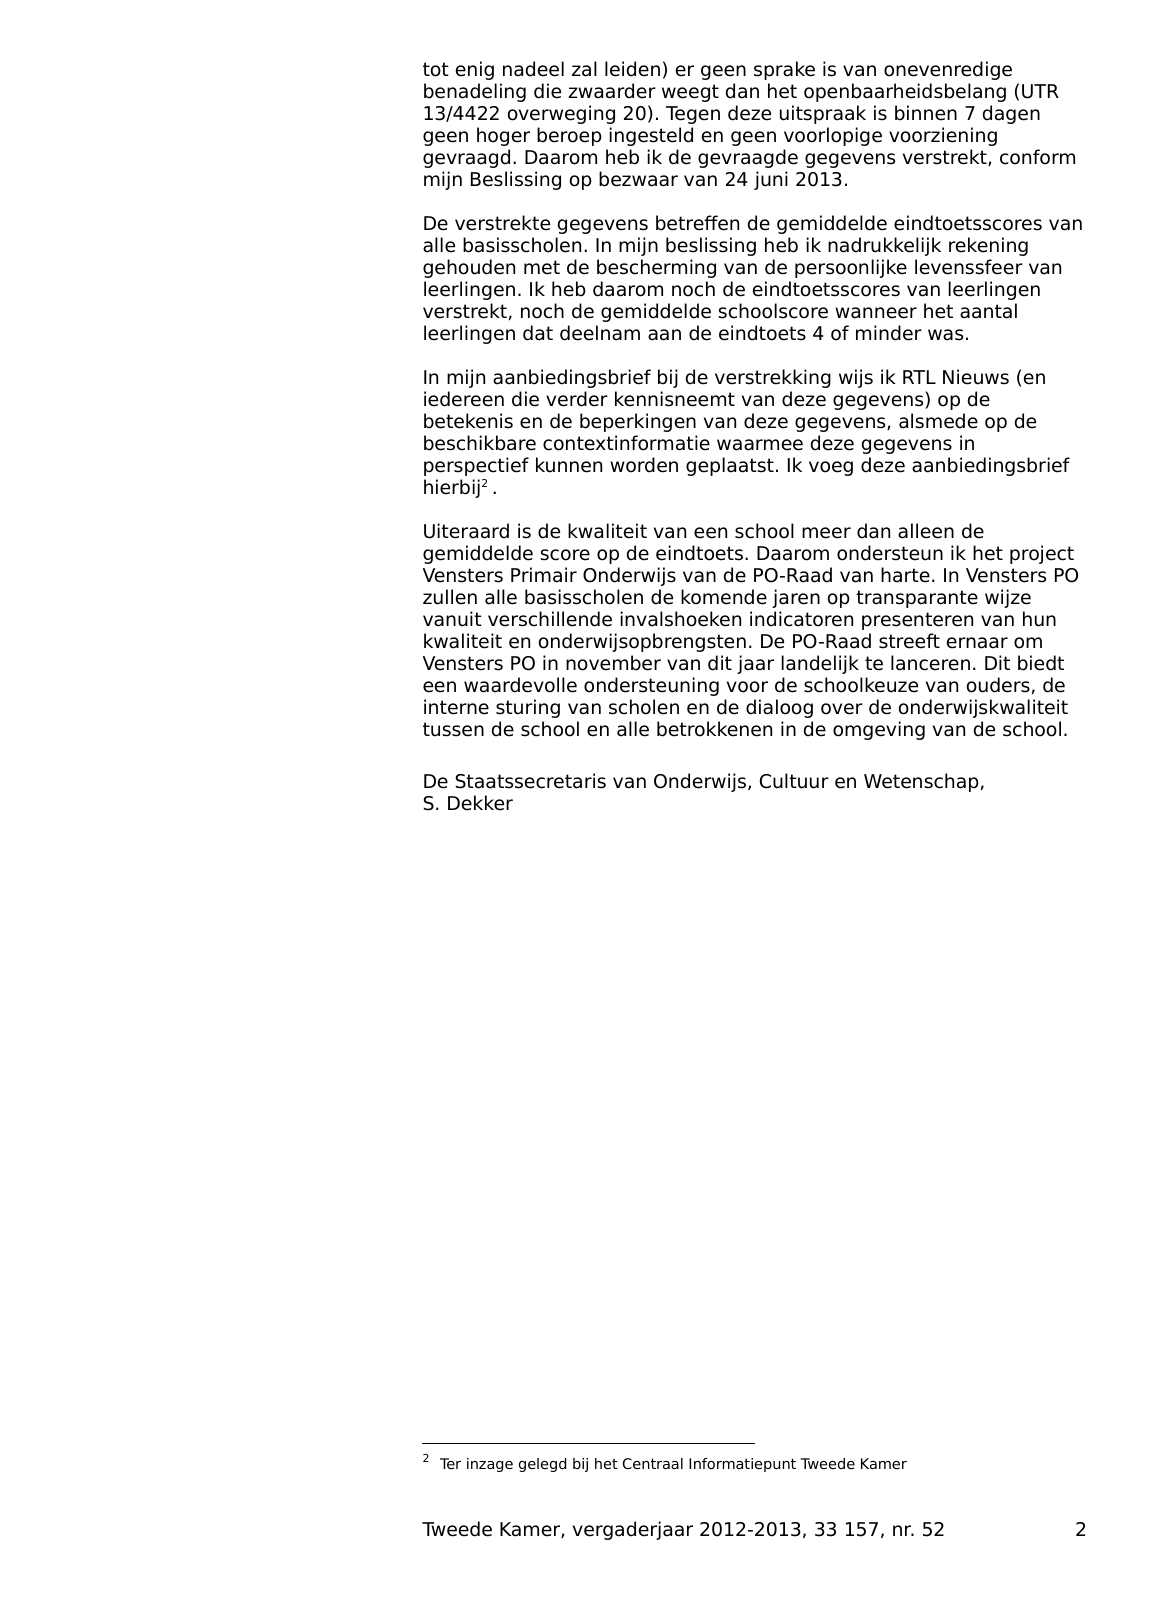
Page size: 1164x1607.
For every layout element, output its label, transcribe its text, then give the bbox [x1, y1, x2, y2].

text Ter inzage gelegd bij het Centraal Informatiepunt Tweede Kamer [422, 1452, 1087, 1474]
text De Staatssecretaris van Onderwijs, Cultuur en Wetenschap, S. Dekker [422, 771, 1087, 815]
text Uiteraard is de kwaliteit van een school meer dan alleen de gemiddelde score op de eindtoets. Daarom ondersteun ik het project Vensters Primair Onderwijs van de PO-Raad van harte. In Vensters PO zullen alle basisscholen de komende jaren op transparante wijze vanuit verschillende invalshoeken indicatoren presenteren van hun kwaliteit en onderwijsopbrengsten. De PO-Raad streeft ernaar om Vensters PO in november van dit jaar landelijk te lanceren. Dit biedt een waardevolle ondersteuning voor de schoolkeuze van ouders, de interne sturing van scholen en de dialoog over de onderwijskwaliteit tussen de school en alle betrokkenen in de omgeving van de school. [422, 521, 1087, 741]
text In mijn aanbiedingsbrief bij de verstrekking wijs ik RTL Nieuws (en iedereen die verder kennisneemt van deze gegevens) op de betekenis en de beperkingen van deze gegevens, alsmede op de beschikbare contextinformatie waarmee deze gegevens in perspectief kunnen worden geplaatst. Ik voeg deze aanbiedingsbrief hierbij. [422, 367, 1087, 499]
text De verstrekte gegevens betreffen de gemiddelde eindtoetsscores van alle basisscholen. In mijn beslissing heb ik nadrukkelijk rekening gehouden met de bescherming van de persoonlijke levenssfeer van leerlingen. Ik heb daarom noch de eindtoetsscores van leerlingen verstrekt, noch de gemiddelde schoolscore wanneer het aantal leerlingen dat deelnam aan de eindtoets 4 of minder was. [422, 213, 1087, 345]
text tot enig nadeel zal leiden) er geen sprake is van onevenredige benadeling die zwaarder weegt dan het openbaarheidsbelang (UTR 13/4422 overweging 20). Tegen deze uitspraak is binnen 7 dagen geen hoger beroep ingesteld en geen voorlopige voorziening gevraagd. Daarom heb ik de gevraagde gegevens verstrekt, conform mijn Beslissing op bezwaar van 24 juni 2013. [422, 59, 1087, 191]
